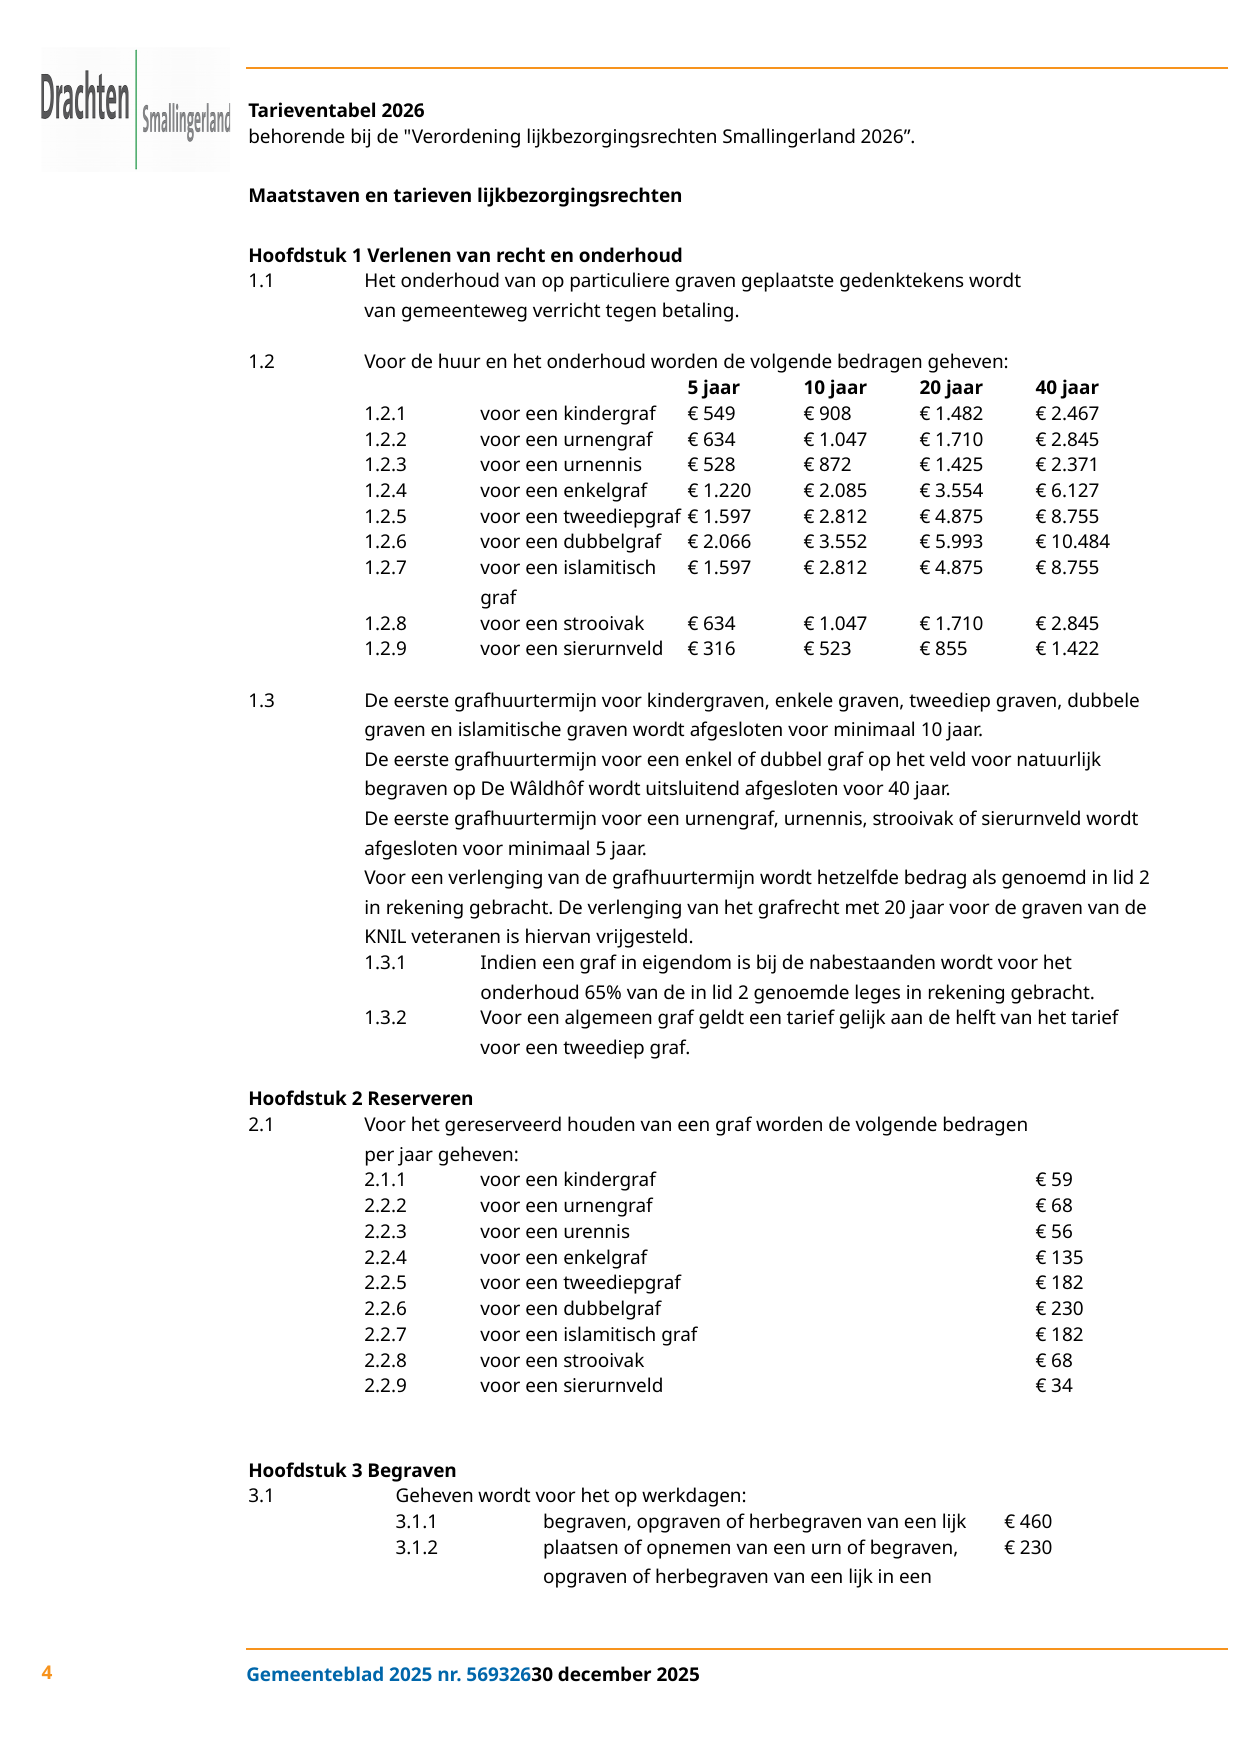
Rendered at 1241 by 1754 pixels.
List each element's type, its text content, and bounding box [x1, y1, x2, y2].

table_cell [248, 1060, 364, 1086]
table_cell voor een urnennis [480, 451, 687, 477]
picture [41, 47, 231, 172]
table_cell € 182 [1035, 1321, 1152, 1347]
table_cell [248, 477, 364, 503]
table_cell [248, 1218, 364, 1244]
table_cell voor een tweediepgraf [480, 1270, 1035, 1295]
table_cell [248, 323, 364, 348]
table_cell voor een sierurnveld [480, 1373, 1035, 1398]
table_cell voor een enkelgraf [480, 1244, 1035, 1269]
table_cell 1.3.2 [364, 1005, 480, 1060]
table_cell € 230 [1035, 1295, 1152, 1321]
table_cell voor een dubbelgraf [480, 1295, 1035, 1321]
table_cell € 10.484 [1035, 529, 1152, 554]
table_cell voor een urennis [480, 1218, 1035, 1244]
table_cell voor een islamitisch graf [480, 554, 687, 610]
table_cell 2.2.6 [364, 1295, 480, 1321]
table_cell 40 jaar [1035, 374, 1152, 400]
table_cell 2.2.7 [364, 1321, 480, 1347]
table_cell € 68 [1035, 1193, 1152, 1218]
table_cell € 855 [919, 635, 1035, 661]
table_cell [687, 661, 803, 687]
table_cell [248, 1270, 364, 1295]
table_cell 1.3.1 [364, 949, 480, 1004]
table_cell voor een strooivak [480, 610, 687, 635]
text Tarieventabel 2026 [248, 95, 1152, 123]
table_cell [248, 1167, 364, 1192]
table_cell begraven, opgraven of herbegraven van een lijk [543, 1508, 1004, 1534]
table_cell [1035, 268, 1152, 323]
table_header Hoofdstuk 3 Begraven [248, 1457, 1004, 1483]
table_cell 3.1.1 [395, 1508, 543, 1534]
table_cell [248, 451, 364, 477]
table_cell [248, 1534, 395, 1589]
table_cell € 1.710 [919, 426, 1035, 451]
table_cell 1.2.8 [364, 610, 480, 635]
table_cell € 230 [1004, 1534, 1152, 1589]
table_cell € 34 [1035, 1373, 1152, 1398]
table_header [1004, 1457, 1152, 1483]
table_cell [480, 1060, 1152, 1086]
table_cell € 872 [803, 451, 919, 477]
table_header Hoofdstuk 1 Verlenen van recht en onderhoud [248, 242, 1035, 267]
table_cell 2.2.8 [364, 1347, 480, 1372]
table_cell [248, 529, 364, 554]
table_cell [480, 374, 687, 400]
table_cell voor een dubbelgraf [480, 529, 687, 554]
table_cell [480, 661, 687, 687]
table_cell [803, 661, 919, 687]
table_cell 10 jaar [803, 374, 919, 400]
table_cell € 1.047 [803, 426, 919, 451]
table_cell Voor het gereserveerd houden van een graf worden de volgende bedragen per jaar geheven: [364, 1111, 1035, 1167]
table_cell [248, 1347, 364, 1372]
table_cell Hoofdstuk 2 Reserveren [248, 1086, 1035, 1111]
table_cell 1.2.9 [364, 635, 480, 661]
table_cell € 2.812 [803, 503, 919, 529]
table_cell € 182 [1035, 1270, 1152, 1295]
table_cell 1.2.7 [364, 554, 480, 610]
table_cell € 3.554 [919, 477, 1035, 503]
table_cell € 460 [1004, 1508, 1152, 1534]
table_cell € 316 [687, 635, 803, 661]
table_cell € 1.425 [919, 451, 1035, 477]
table_cell € 2.845 [1035, 610, 1152, 635]
table_cell [248, 1005, 364, 1060]
text Maatstaven en tarieven lijkbezorgingsrechten [248, 182, 1152, 208]
table_cell 1.2 [248, 349, 364, 374]
table_cell voor een islamitisch graf [480, 1321, 1035, 1347]
table_cell 2.1.1 [364, 1167, 480, 1192]
table_cell [248, 503, 364, 529]
table_cell 1.2.3 [364, 451, 480, 477]
table_cell [248, 1295, 364, 1321]
table_cell [248, 635, 364, 661]
table_cell [364, 661, 480, 687]
table_cell 2.2.9 [364, 1373, 480, 1398]
table_cell voor een kindergraf [480, 400, 687, 426]
table_cell Het onderhoud van op particuliere graven geplaatste gedenktekens wordt van gemeenteweg verricht tegen betaling. [364, 268, 1035, 323]
table_cell € 68 [1035, 1347, 1152, 1372]
table_cell voor een sierurnveld [480, 635, 687, 661]
table_cell [248, 1193, 364, 1218]
table_cell [248, 554, 364, 610]
table_cell € 8.755 [1035, 554, 1152, 610]
table_cell 1.3 [248, 687, 364, 949]
table_cell € 2.371 [1035, 451, 1152, 477]
table_cell € 5.993 [919, 529, 1035, 554]
table_cell De eerste grafhuurtermijn voor kindergraven, enkele graven, tweediep graven, dubbele graven en islamitische graven wordt afgesloten voor minimaal 10 jaar. De eerste grafhuurtermijn voor een enkel of dubbel graf op het veld voor natuurlijk begraven op De Wâldhôf wordt uitsluitend afgesloten voor 40 jaar. De eerste grafhuurtermijn voor een urnengraf, urnennis, strooivak of sierurnveld wordt afgesloten voor minimaal 5 jaar. Voor een verlenging van de grafhuurtermijn wordt hetzelfde bedrag als genoemd in lid 2 in rekening gebracht. De verlenging van het grafrecht met 20 jaar voor de graven van de KNIL veteranen is hiervan vrijgesteld. [364, 687, 1152, 949]
table_cell [248, 1508, 395, 1534]
table_cell [364, 323, 1035, 348]
table_cell € 1.482 [919, 400, 1035, 426]
table_cell 20 jaar [919, 374, 1035, 400]
table_cell voor een strooivak [480, 1347, 1035, 1372]
table_cell [1004, 1483, 1152, 1508]
table_cell € 634 [687, 610, 803, 635]
table_cell € 3.552 [803, 529, 919, 554]
table_cell [248, 400, 364, 426]
table_cell 1.2.6 [364, 529, 480, 554]
table_cell Geheven wordt voor het op werkdagen: [395, 1483, 1004, 1508]
table_cell [1035, 661, 1152, 687]
table_cell 3.1 [248, 1483, 395, 1508]
table_cell € 634 [687, 426, 803, 451]
table_cell [248, 661, 364, 687]
table_cell 1.2.4 [364, 477, 480, 503]
table_cell 2.2.5 [364, 1270, 480, 1295]
table_cell € 56 [1035, 1218, 1152, 1244]
table_cell 2.2.3 [364, 1218, 480, 1244]
table_cell € 2.467 [1035, 400, 1152, 426]
table_cell € 1.597 [687, 554, 803, 610]
table_cell [248, 1373, 364, 1398]
table_cell Indien een graf in eigendom is bij de nabestaanden wordt voor het onderhoud 65% van de in lid 2 genoemde leges in rekening gebracht. [480, 949, 1152, 1004]
table_cell [248, 426, 364, 451]
table_cell € 549 [687, 400, 803, 426]
table_cell 2.1 [248, 1111, 364, 1167]
table_cell € 1.422 [1035, 635, 1152, 661]
table_cell 1.2.1 [364, 400, 480, 426]
table_cell € 1.220 [687, 477, 803, 503]
table_cell 2.2.4 [364, 1244, 480, 1269]
table_cell 1.2.5 [364, 503, 480, 529]
text behorende bij de "Verordening lijkbezorgingsrechten Smallingerland 2026”. [248, 123, 1152, 149]
table_cell [248, 374, 364, 400]
table_cell [248, 1321, 364, 1347]
table_cell [1035, 1111, 1152, 1167]
table_cell [364, 1060, 480, 1086]
table_cell [364, 374, 480, 400]
table_cell [1035, 349, 1152, 374]
table_cell [248, 949, 364, 1004]
table_cell € 2.812 [803, 554, 919, 610]
table_cell Voor de huur en het onderhoud worden de volgende bedragen geheven: [364, 349, 1035, 374]
table_cell [1035, 323, 1152, 348]
table_cell € 2.066 [687, 529, 803, 554]
table_cell voor een tweediepgraf [480, 503, 687, 529]
table_cell [248, 1244, 364, 1269]
table_cell 5 jaar [687, 374, 803, 400]
table_cell Voor een algemeen graf geldt een tarief gelijk aan de helft van het tarief voor een tweediep graf. [480, 1005, 1152, 1060]
table_cell € 2.845 [1035, 426, 1152, 451]
table_cell [1035, 1086, 1152, 1111]
table_cell 1.1 [248, 268, 364, 323]
table_cell plaatsen of opnemen van een urn of begraven, opgraven of herbegraven van een lijk in een [543, 1534, 1004, 1589]
table_cell € 908 [803, 400, 919, 426]
table_cell € 4.875 [919, 554, 1035, 610]
table_cell 3.1.2 [395, 1534, 543, 1589]
table_cell € 1.047 [803, 610, 919, 635]
table_cell € 2.085 [803, 477, 919, 503]
table_cell [919, 661, 1035, 687]
table_cell € 4.875 [919, 503, 1035, 529]
table_cell € 6.127 [1035, 477, 1152, 503]
table_cell € 59 [1035, 1167, 1152, 1192]
table_cell voor een enkelgraf [480, 477, 687, 503]
table_cell [248, 1398, 364, 1424]
table_cell 2.2.2 [364, 1193, 480, 1218]
table_cell 1.2.2 [364, 426, 480, 451]
table_cell [248, 610, 364, 635]
table_cell € 135 [1035, 1244, 1152, 1269]
table_cell voor een urnengraf [480, 426, 687, 451]
table_cell voor een urnengraf [480, 1193, 1035, 1218]
table_cell € 528 [687, 451, 803, 477]
table_cell [1035, 1398, 1152, 1424]
table_header [1035, 242, 1152, 267]
table_cell € 1.710 [919, 610, 1035, 635]
table_cell € 523 [803, 635, 919, 661]
table_cell € 1.597 [687, 503, 803, 529]
table_cell voor een kindergraf [480, 1167, 1035, 1192]
table_cell [364, 1398, 1035, 1424]
table_cell € 8.755 [1035, 503, 1152, 529]
